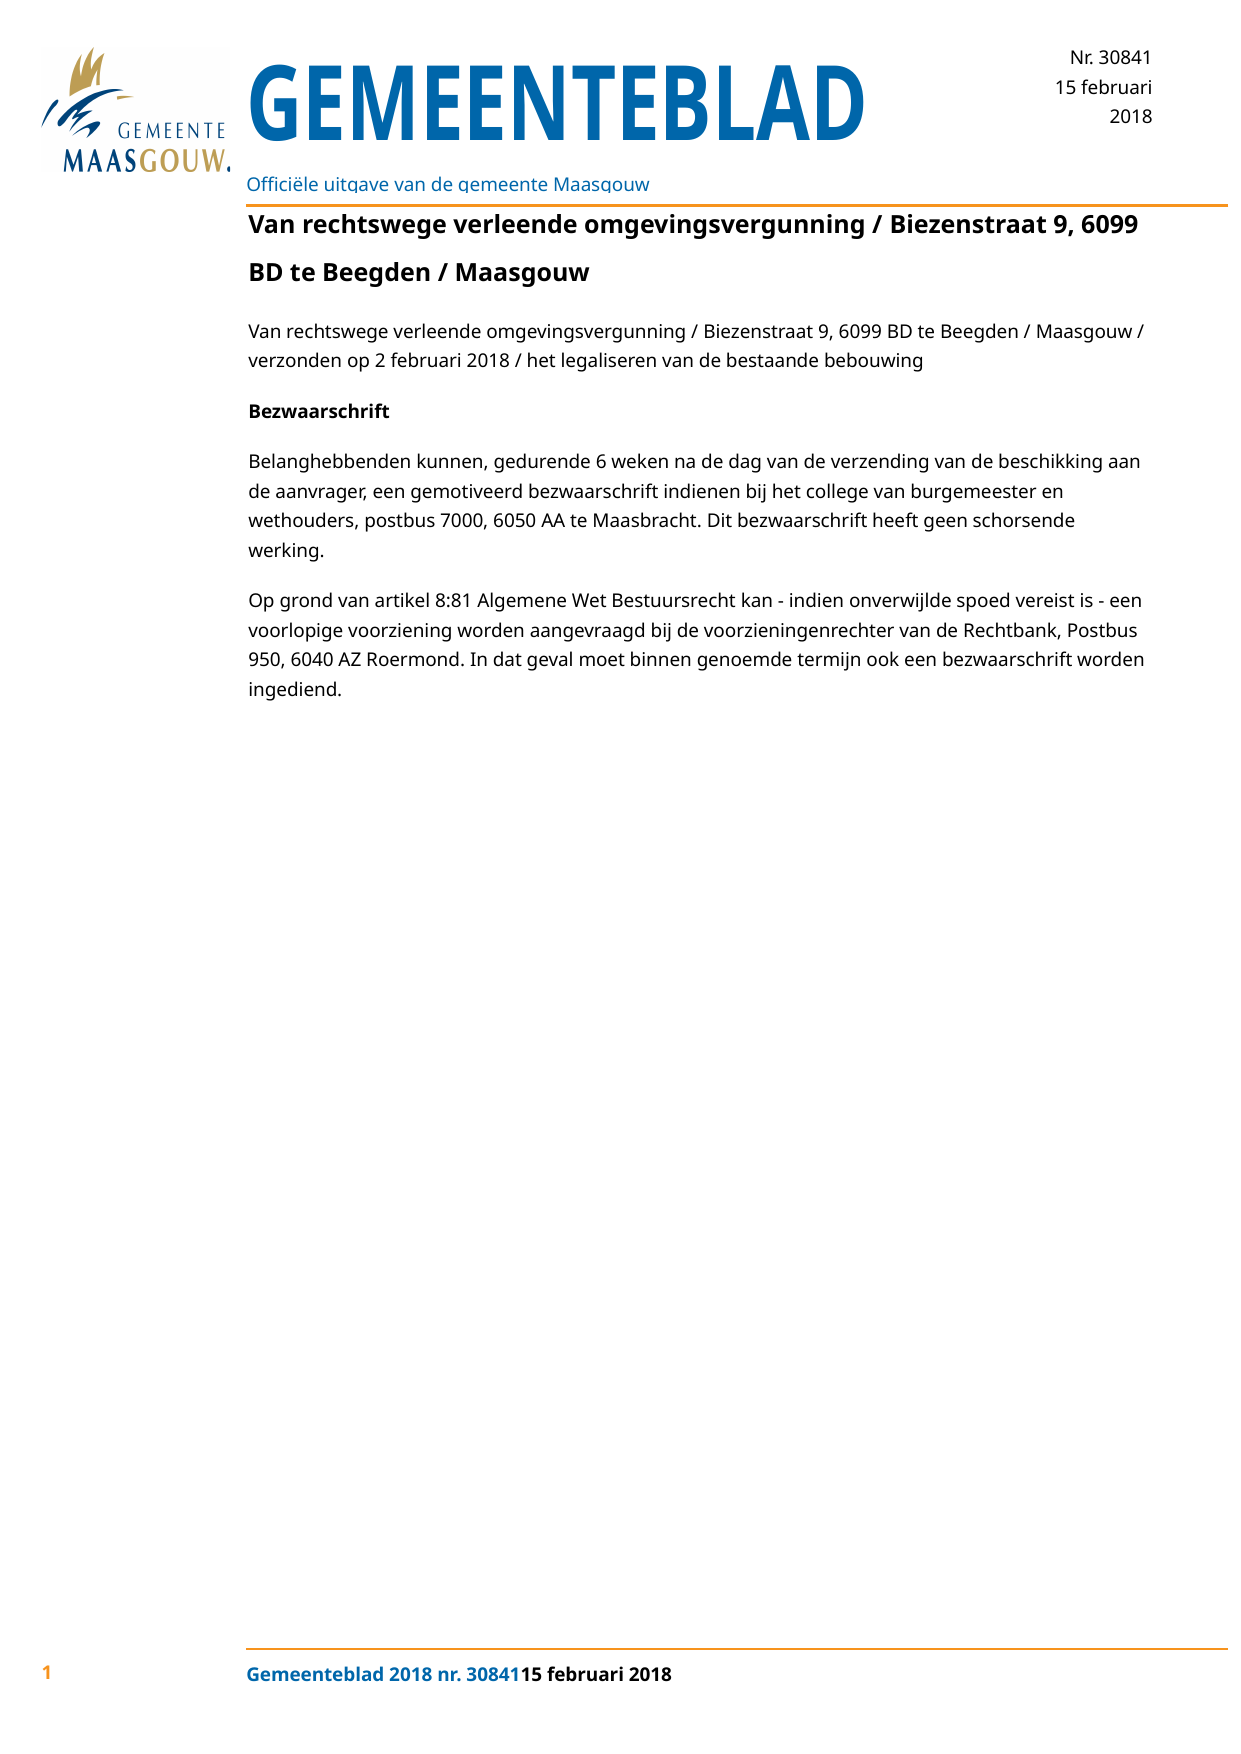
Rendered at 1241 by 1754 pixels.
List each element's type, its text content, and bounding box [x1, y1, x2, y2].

text Op grond van artikel 8:81 Algemene Wet Bestuursrecht kan - indien onverwijlde spoed vereist is - een voorlopige voorziening worden aangevraagd bij de voorzieningenrechter van de Rechtbank, Postbus 950, 6040 AZ Roermond. In dat geval moet binnen genoemde termijn ook een bezwaarschrift worden ingediend. [248, 587, 1152, 702]
text Van rechtswege verleende omgevingsvergunning / Biezenstraat 9, 6099 BD te Beegden / Maasgouw [248, 207, 1152, 288]
text Van rechtswege verleende omgevingsvergunning / Biezenstraat 9, 6099 BD te Beegden / Maasgouw / verzonden op 2 februari 2018 / het legaliseren van de bestaande bebouwing [248, 318, 1152, 373]
picture [41, 47, 231, 172]
text Bezwaarschrift [248, 398, 1152, 424]
text Belanghebbenden kunnen, gedurende 6 weken na de dag van de verzending van de beschikking aan de aanvrager, een gemotiveerd bezwaarschrift indienen bij het college van burgemeester en wethouders, postbus 7000, 6050 AA te Maasbracht. Dit bezwaarschrift heeft geen schorsende werking. [248, 448, 1152, 563]
